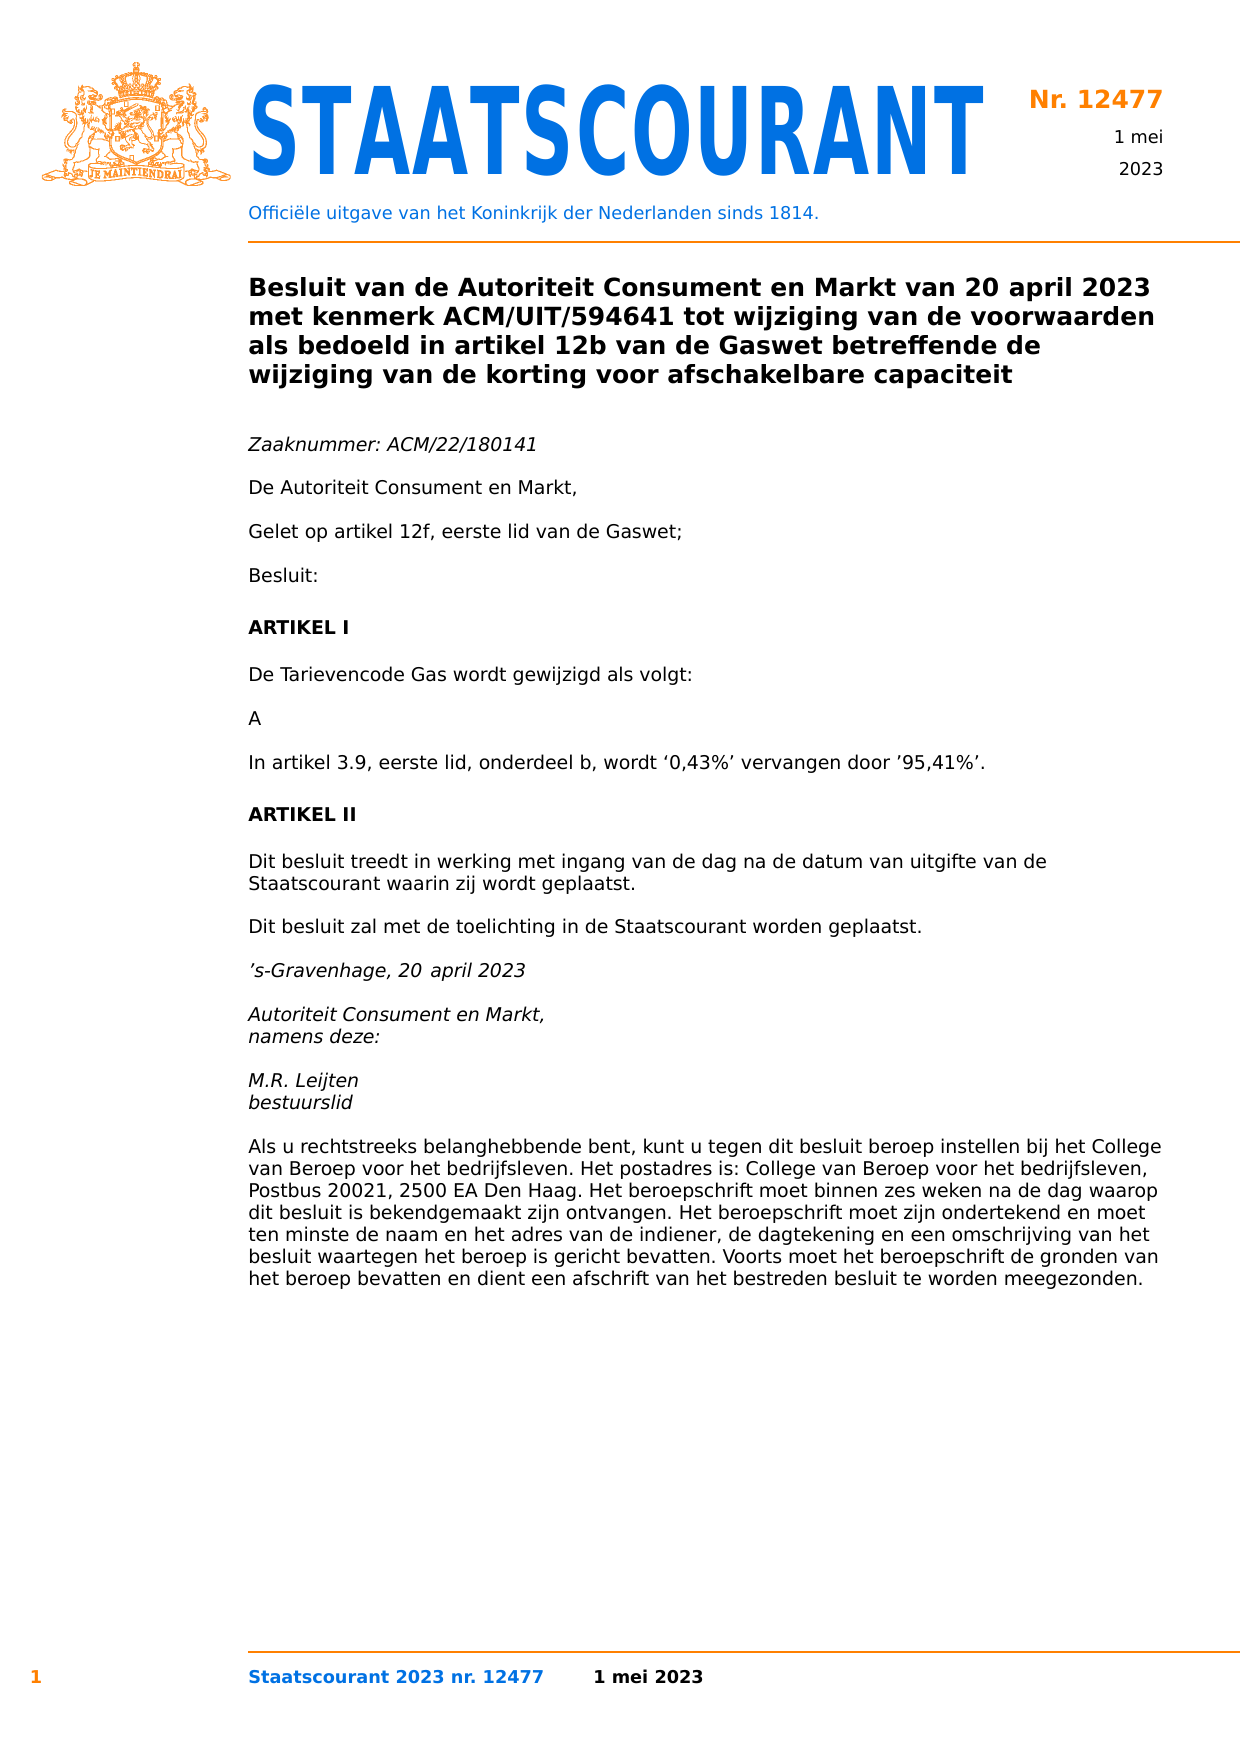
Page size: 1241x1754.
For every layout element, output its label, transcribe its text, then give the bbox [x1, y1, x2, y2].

subtitle Besluit van de Autoriteit Consument en Markt van 20 april 2023 met kenmerk ACM/UIT/594641 tot wijziging van de voorwaarden als bedoeld in artikel 12b van de Gaswet betreffende de wijziging van de korting voor afschakelbare capaciteit [248, 273, 1163, 390]
text A [248, 708, 1163, 730]
text Gelet op artikel 12f, eerste lid van de Gaswet; [248, 521, 1163, 543]
table_cell 2023 [998, 153, 1240, 203]
table_header [25, 62, 248, 241]
text Zaaknummer: ACM/22/180141 [248, 433, 1163, 455]
subtitle ARTIKEL I [248, 617, 1163, 639]
table_cell Officiële uitgave van het Koninkrijk der Nederlanden sinds 1814. [248, 203, 1240, 241]
text Als u rechtstreeks belanghebbende bent, kunt u tegen dit besluit beroep instellen bij het College van Beroep voor het bedrijfsleven. Het postadres is: College van Beroep voor het bedrijfsleven, Postbus 20021, 2500 EA Den Haag. Het beroepschrift moet binnen zes weken na de dag waarop dit besluit is bekendgemaakt zijn ontvangen. Het beroepschrift moet zijn ondertekend en moet ten minste de naam en het adres van de indiener, de dagtekening en een omschrijving van het besluit waartegen het beroep is gericht bevatten. Voorts moet het beroepschrift de gronden van het beroep bevatten en dient een afschrift van het bestreden besluit te worden meegezonden. [248, 1136, 1163, 1290]
table_header Nr. 12477 [998, 62, 1240, 121]
text In artikel 3.9, eerste lid, onderdeel b, wordt ‘0,43%’ vervangen door ’95,41%’. [248, 752, 1163, 774]
text ’s-Gravenhage, 20 april 2023 [248, 960, 1163, 982]
picture [41, 62, 231, 186]
table_cell 1 mei [998, 121, 1240, 153]
table_header STAATSCOURANT [248, 62, 998, 203]
text Autoriteit Consument en Markt, namens deze: M.R. Leijten bestuurslid [248, 1004, 1163, 1114]
text De Tarievencode Gas wordt gewijzigd als volgt: [248, 664, 1163, 686]
text De Autoriteit Consument en Markt, [248, 477, 1163, 499]
subtitle ARTIKEL II [248, 804, 1163, 826]
text Dit besluit treedt in werking met ingang van de dag na de datum van uitgifte van de Staatscourant waarin zij wordt geplaatst. [248, 851, 1163, 894]
text Dit besluit zal met de toelichting in de Staatscourant worden geplaatst. [248, 916, 1163, 938]
text Besluit: [248, 565, 1163, 587]
